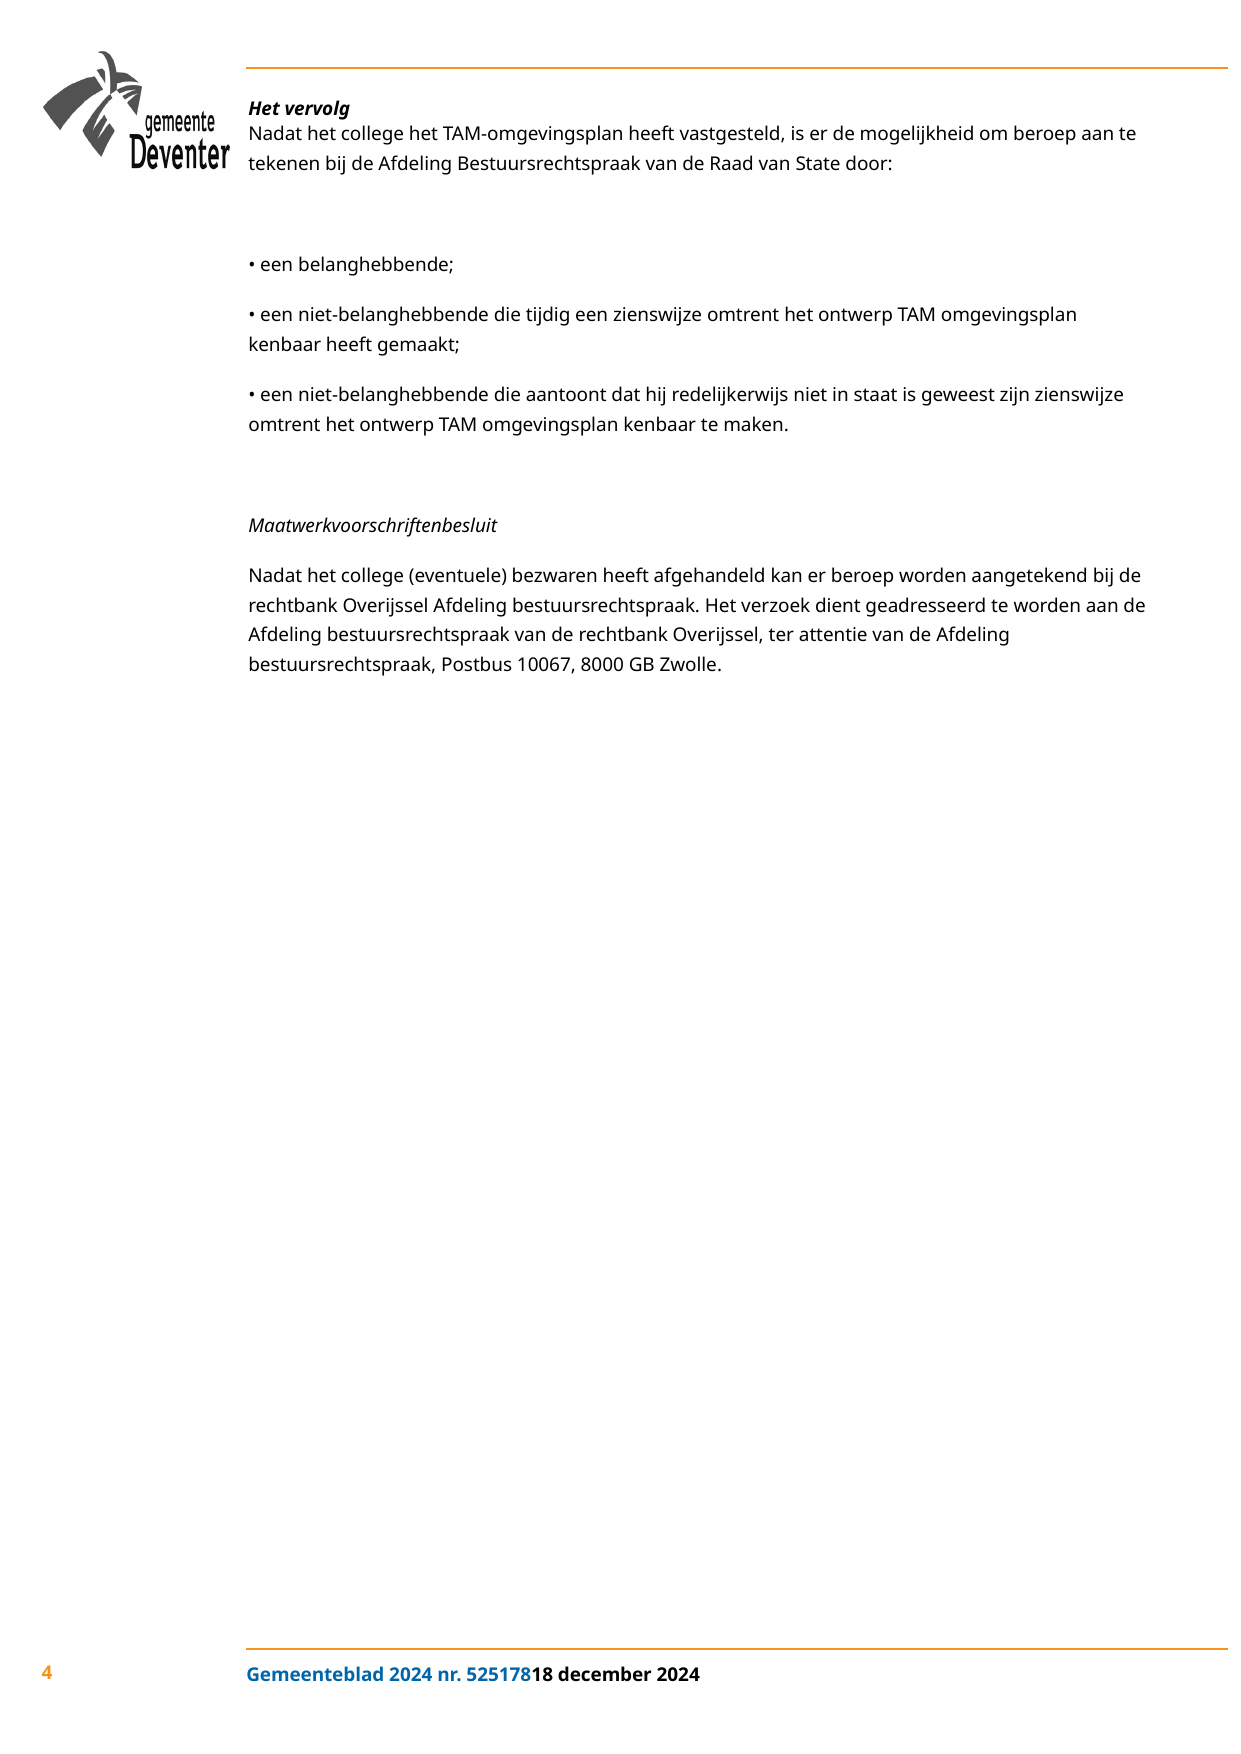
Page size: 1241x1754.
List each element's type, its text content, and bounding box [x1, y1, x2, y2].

text Maatwerkvoorschriftenbesluit [248, 512, 1152, 537]
text Nadat het college het TAM-omgevingsplan heeft vastgesteld, is er de mogelijkheid om beroep aan te tekenen bij de Afdeling Bestuursrechtspraak van de Raad van State door: [248, 121, 1152, 176]
text Nadat het college (eventuele) bezwaren heeft afgehandeld kan er beroep worden aangetekend bij de rechtbank Overijssel Afdeling bestuursrechtspraak. Het verzoek dient geadresseerd te worden aan de Afdeling bestuursrechtspraak van de rechtbank Overijssel, ter attentie van de Afdeling bestuursrechtspraak, Postbus 10067, 8000 GB Zwolle. [248, 562, 1152, 677]
text • een niet-belanghebbende die aantoont dat hij redelijkerwijs niet in staat is geweest zijn zienswijze omtrent het ontwerp TAM omgevingsplan kenbaar te maken. [248, 381, 1152, 437]
text Het vervolg [248, 95, 1152, 121]
picture [41, 47, 231, 172]
text • een niet-belanghebbende die tijdig een zienswijze omtrent het ontwerp TAM omgevingsplan kenbaar heeft gemaakt; [248, 301, 1152, 357]
text • een belanghebbende; [248, 251, 1152, 277]
